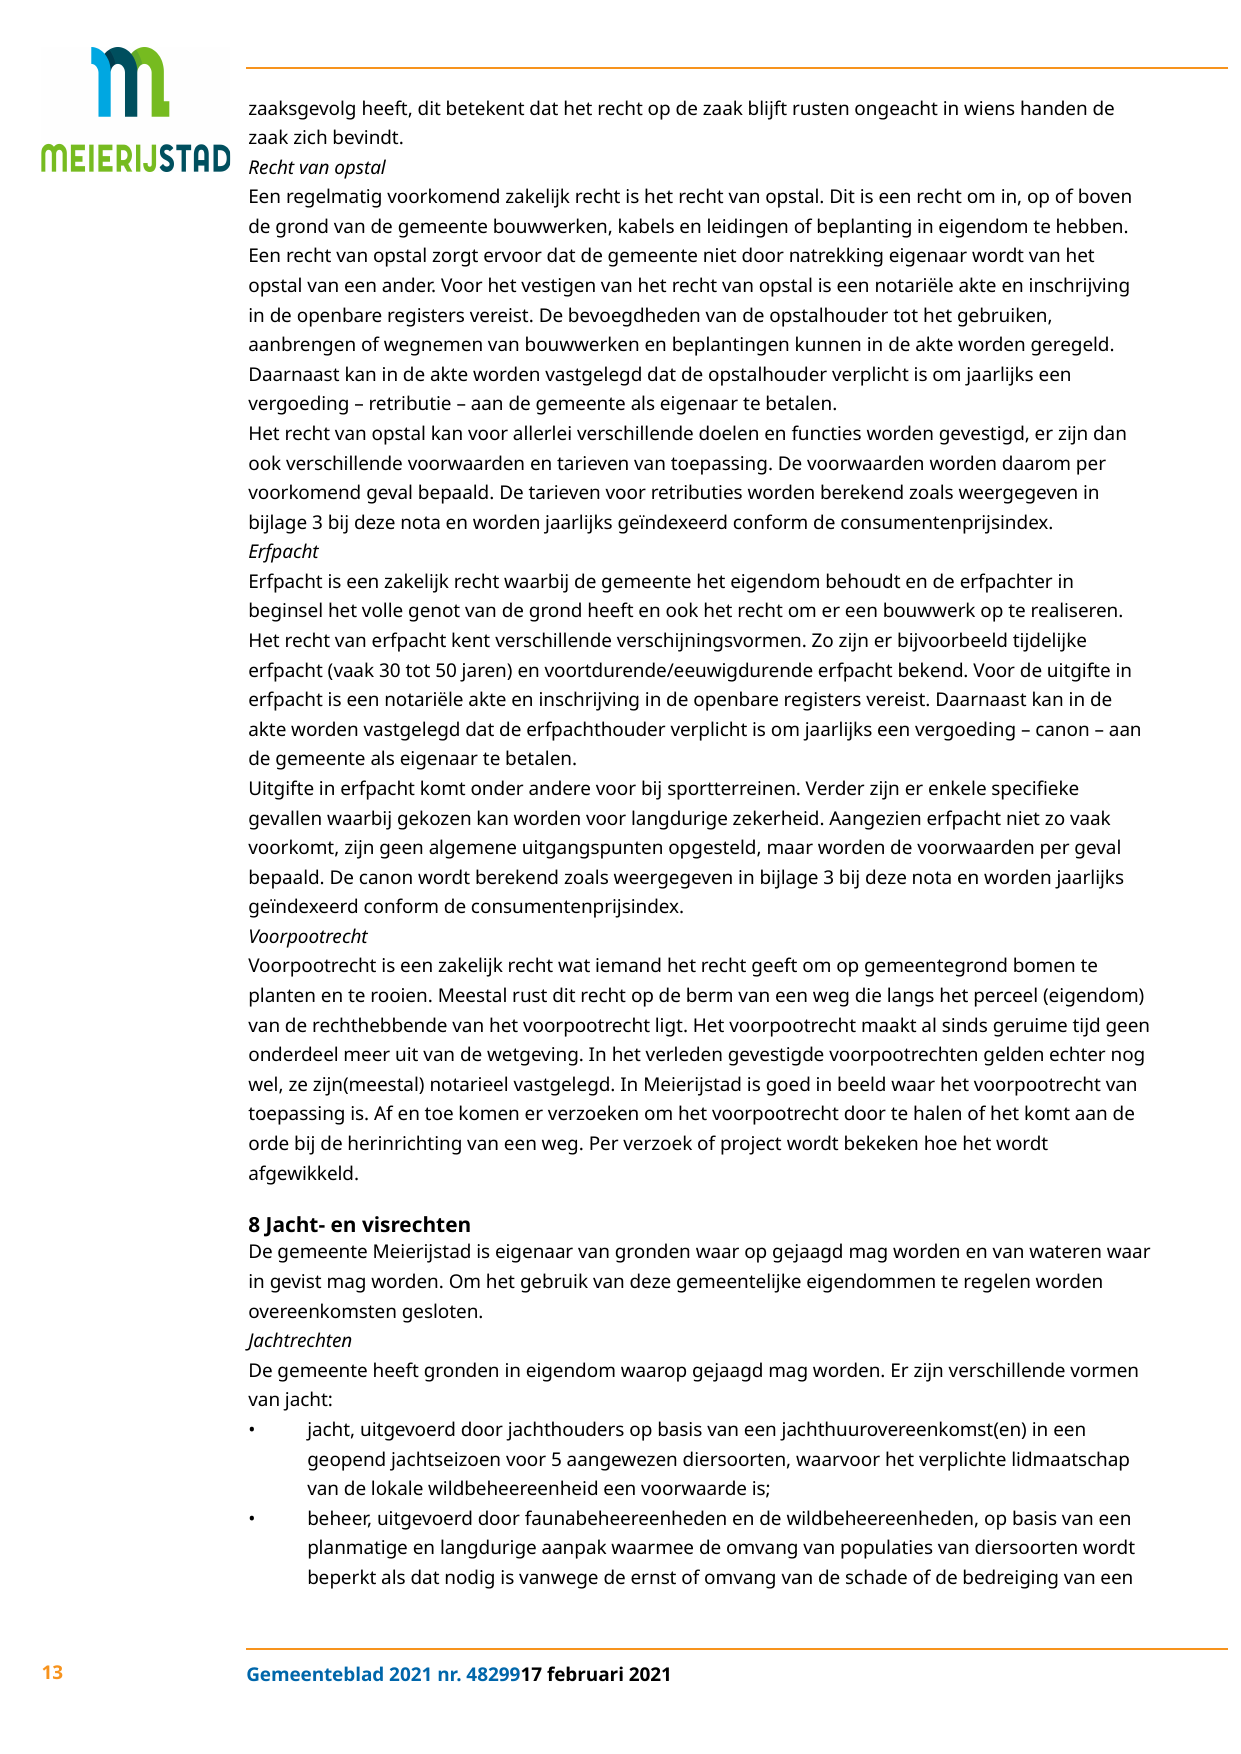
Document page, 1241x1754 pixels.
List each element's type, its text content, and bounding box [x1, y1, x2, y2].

text De gemeente Meierijstad is eigenaar van gronden waar op gejaagd mag worden en van wateren waar in gevist mag worden. Om het gebruik van deze gemeentelijke eigendommen te regelen worden overeenkomsten gesloten. [248, 1239, 1152, 1323]
text Uitgifte in erfpacht komt onder andere voor bij sportterreinen. Verder zijn er enkele specifieke gevallen waarbij gekozen kan worden voor langdurige zekerheid. Aangezien erfpacht niet zo vaak voorkomt, zijn geen algemene uitgangspunten opgesteld, maar worden de voorwaarden per geval bepaald. De canon wordt berekend zoals weergegeven in bijlage 3 bij deze nota en worden jaarlijks geïndexeerd conform de consumentenprijsindex. [248, 775, 1152, 919]
picture [41, 47, 231, 172]
text Erfpacht [248, 538, 1152, 564]
list beheer, uitgevoerd door faunabeheereenheden en de wildbeheereenheden, op basis van een planmatige en langdurige aanpak waarmee de omvang van populaties van diersoorten wordt beperkt als dat nodig is vanwege de ernst of omvang van de schade of de bedreiging van een [248, 1505, 1152, 1590]
list jacht, uitgevoerd door jachthouders op basis van een jachthuurovereenkomst(en) in een geopend jachtseizoen voor 5 aangewezen diersoorten, waarvoor het verplichte lidmaatschap van de lokale wildbeheereenheid een voorwaarde is; [248, 1416, 1152, 1501]
text Recht van opstal [248, 154, 1152, 180]
text Voorpootrecht [248, 923, 1152, 949]
text 8 Jacht- en visrechten [248, 1210, 1152, 1239]
text zaaksgevolg heeft, dit betekent dat het recht op de zaak blijft rusten ongeacht in wiens handen de zaak zich bevindt. [248, 95, 1152, 150]
text Erfpacht is een zakelijk recht waarbij de gemeente het eigendom behoudt en de erfpachter in beginsel het volle genot van de grond heeft en ook het recht om er een bouwwerk op te realiseren. Het recht van erfpacht kent verschillende verschijningsvormen. Zo zijn er bijvoorbeeld tijdelijke erfpacht (vaak 30 tot 50 jaren) en voortdurende/eeuwigdurende erfpacht bekend. Voor de uitgifte in erfpacht is een notariële akte en inschrijving in de openbare registers vereist. Daarnaast kan in de akte worden vastgelegd dat de erfpachthouder verplicht is om jaarlijks een vergoeding – canon – aan de gemeente als eigenaar te betalen. [248, 568, 1152, 771]
text Voorpootrecht is een zakelijk recht wat iemand het recht geeft om op gemeentegrond bomen te planten en te rooien. Meestal rust dit recht op de berm van een weg die langs het perceel (eigendom) van de rechthebbende van het voorpootrecht ligt. Het voorpootrecht maakt al sinds geruime tijd geen onderdeel meer uit van de wetgeving. In het verleden gevestigde voorpootrechten gelden echter nog wel, ze zijn(meestal) notarieel vastgelegd. In Meierijstad is goed in beeld waar het voorpootrecht van toepassing is. Af en toe komen er verzoeken om het voorpootrecht door te halen of het komt aan de orde bij de herinrichting van een weg. Per verzoek of project wordt bekeken hoe het wordt afgewikkeld. [248, 953, 1152, 1186]
text Het recht van opstal kan voor allerlei verschillende doelen en functies worden gevestigd, er zijn dan ook verschillende voorwaarden en tarieven van toepassing. De voorwaarden worden daarom per voorkomend geval bepaald. De tarieven voor retributies worden berekend zoals weergegeven in bijlage 3 bij deze nota en worden jaarlijks geïndexeerd conform de consumentenprijsindex. [248, 420, 1152, 535]
text De gemeente heeft gronden in eigendom waarop gejaagd mag worden. Er zijn verschillende vormen van jacht: [248, 1357, 1152, 1412]
text Jachtrechten [248, 1327, 1152, 1353]
text Een regelmatig voorkomend zakelijk recht is het recht van opstal. Dit is een recht om in, op of boven de grond van de gemeente bouwwerken, kabels en leidingen of beplanting in eigendom te hebben. Een recht van opstal zorgt ervoor dat de gemeente niet door natrekking eigenaar wordt van het opstal van een ander. Voor het vestigen van het recht van opstal is een notariële akte en inschrijving in de openbare registers vereist. De bevoegdheden van de opstalhouder tot het gebruiken, aanbrengen of wegnemen van bouwwerken en beplantingen kunnen in de akte worden geregeld. Daarnaast kan in de akte worden vastgelegd dat de opstalhouder verplicht is om jaarlijks een vergoeding – retributie – aan de gemeente als eigenaar te betalen. [248, 183, 1152, 416]
